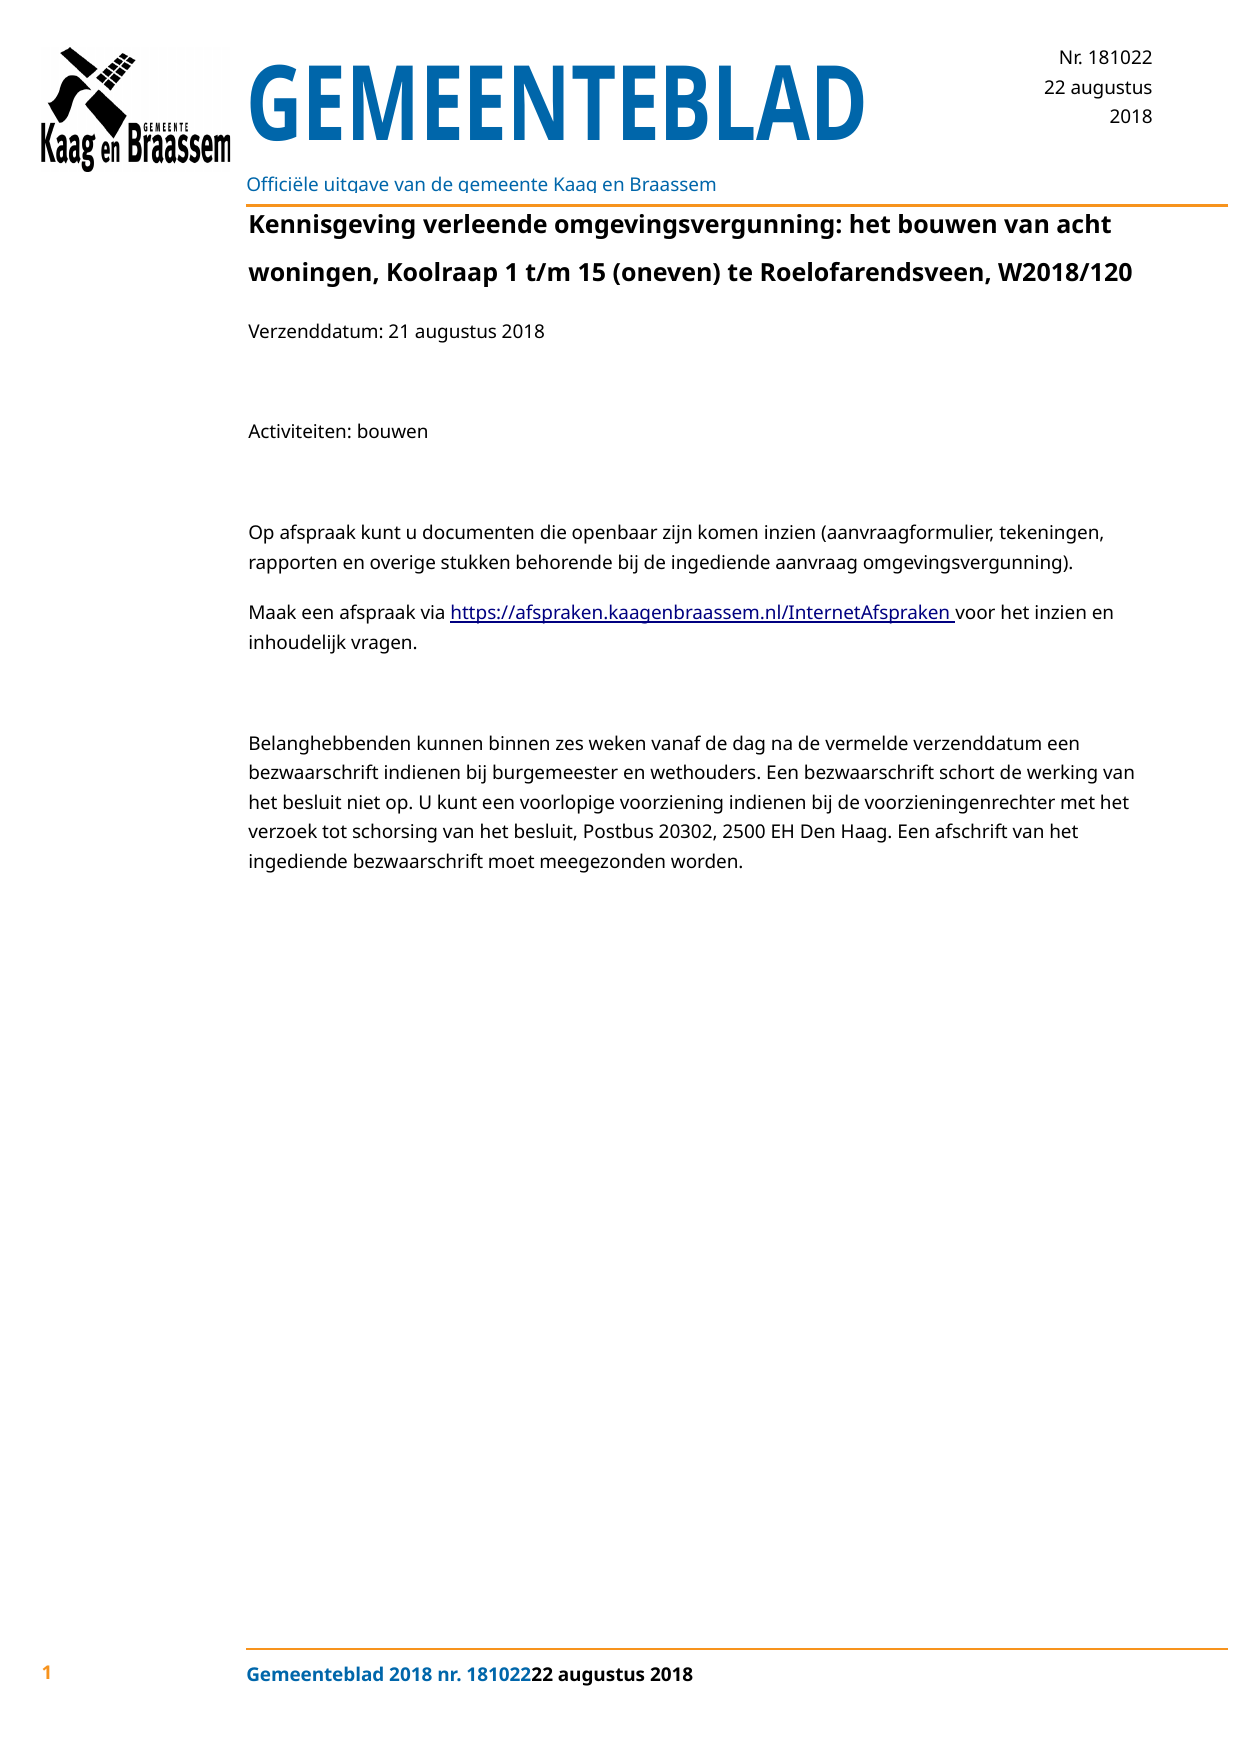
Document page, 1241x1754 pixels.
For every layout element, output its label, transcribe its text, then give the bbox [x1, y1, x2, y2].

text Maak een afspraak via https://afspraken.kaagenbraassem.nl/InternetAfspraken voor het inzien en inhoudelijk vragen. [248, 599, 1152, 655]
picture [41, 47, 231, 172]
text Op afspraak kunt u documenten die openbaar zijn komen inzien (aanvraagformulier, tekeningen, rapporten en overige stukken behorende bij de ingediende aanvraag omgevingsvergunning). [248, 519, 1152, 575]
text Activiteiten: bouwen [248, 419, 1152, 444]
text Verzenddatum: 21 augustus 2018 [248, 318, 1152, 344]
text Kennisgeving verleende omgevingsvergunning: het bouwen van acht woningen, Koolraap 1 t/m 15 (oneven) te Roelofarendsveen, W2018/120 [248, 207, 1152, 288]
text Belanghebbenden kunnen binnen zes weken vanaf de dag na de vermelde verzenddatum een bezwaarschrift indienen bij burgemeester en wethouders. Een bezwaarschrift schort de werking van het besluit niet op. U kunt een voorlopige voorziening indienen bij de voorzieningenrechter met het verzoek tot schorsing van het besluit, Postbus 20302, 2500 EH Den Haag. Een afschrift van het ingediende bezwaarschrift moet meegezonden worden. [248, 730, 1152, 874]
